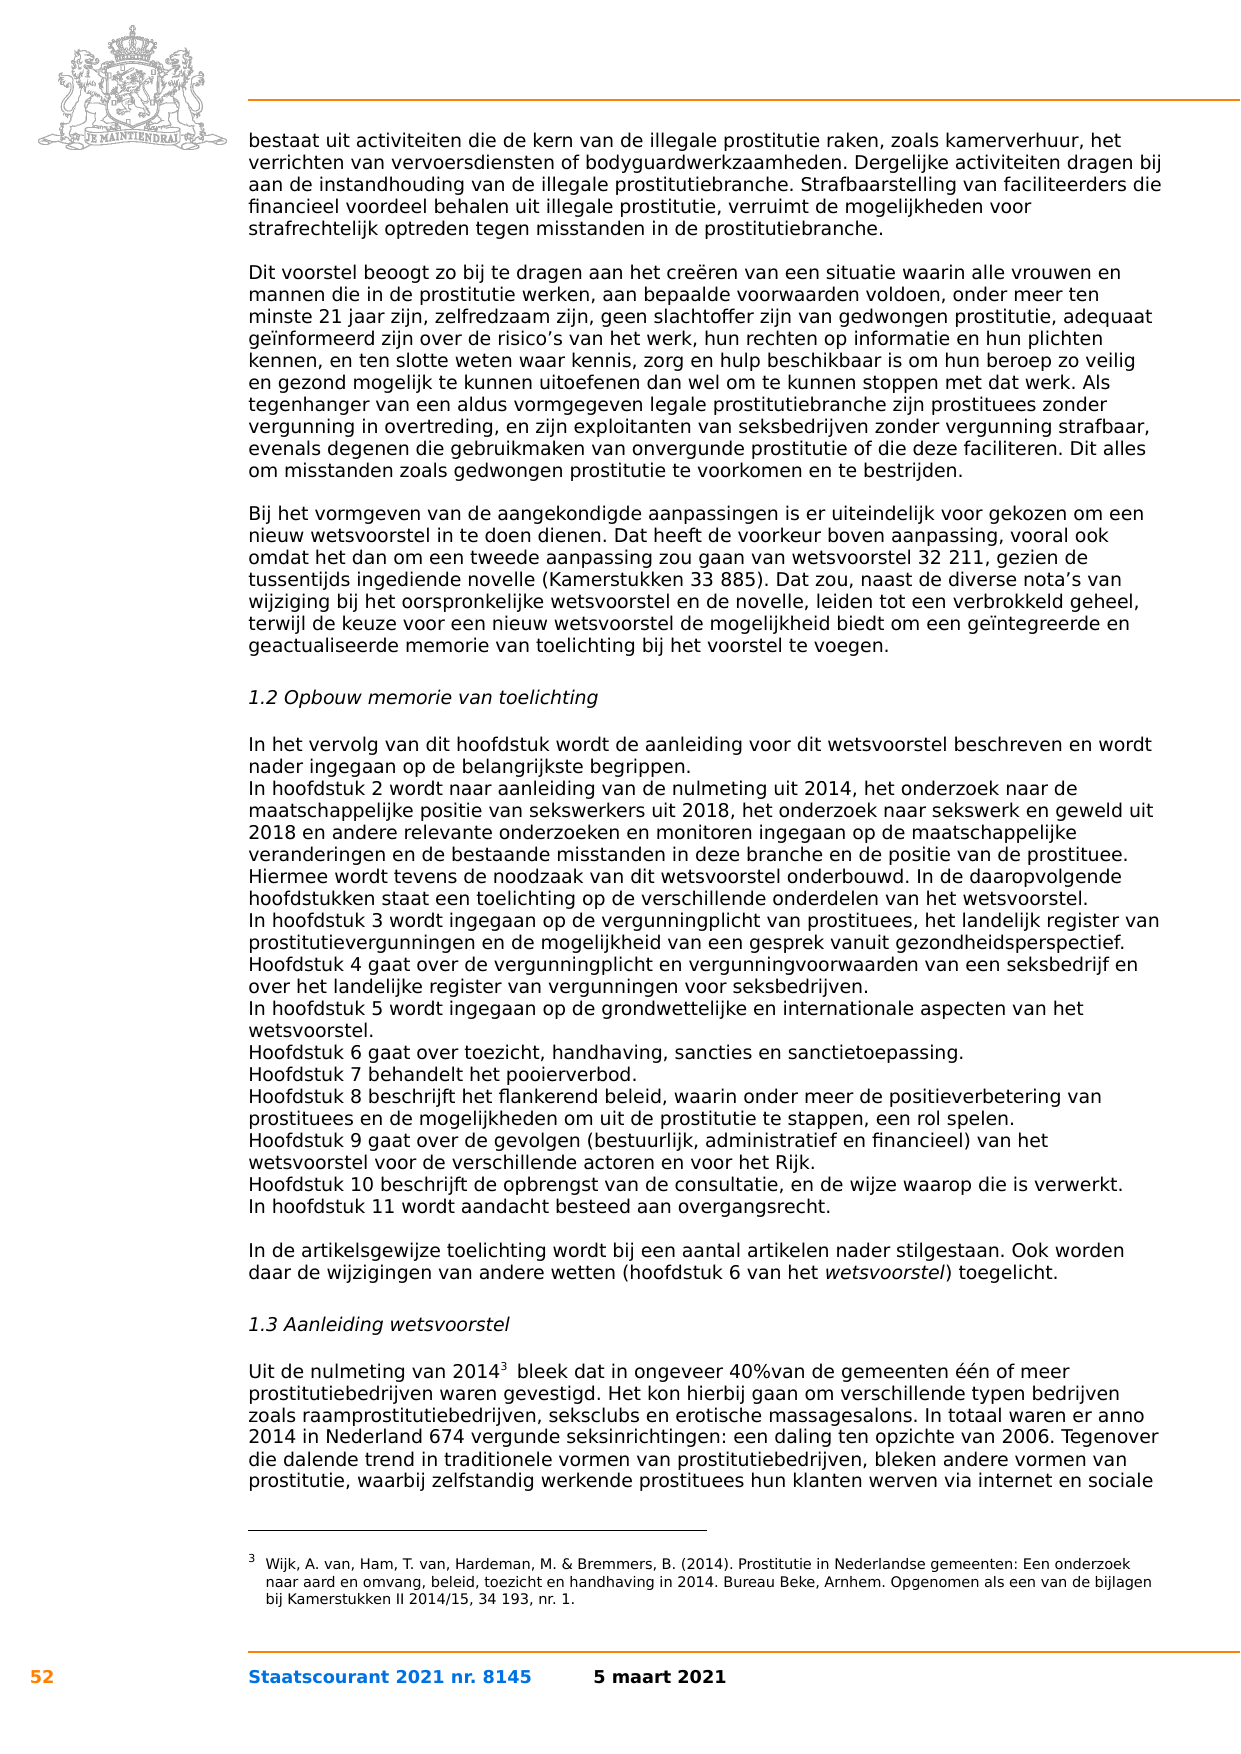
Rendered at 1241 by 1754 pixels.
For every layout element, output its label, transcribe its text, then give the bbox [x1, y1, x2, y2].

text bestaat uit activiteiten die de kern van de illegale prostitutie raken, zoals kamerverhuur, het verrichten van vervoersdiensten of bodyguardwerkzaamheden. Dergelijke activiteiten dragen bij aan de instandhouding van de illegale prostitutiebranche. Strafbaarstelling van faciliteerders die financieel voordeel behalen uit illegale prostitutie, verruimt de mogelijkheden voor strafrechtelijk optreden tegen misstanden in de prostitutiebranche. [248, 130, 1163, 240]
text In hoofdstuk 3 wordt ingegaan op de vergunningplicht van prostituees, het landelijk register van prostitutievergunningen en de mogelijkheid van een gesprek vanuit gezondheidsperspectief. [248, 910, 1163, 954]
text Hoofdstuk 8 beschrijft het flankerend beleid, waarin onder meer de positieverbetering van prostituees en de mogelijkheden om uit de prostitutie te stappen, een rol spelen. [248, 1086, 1163, 1130]
subtitle 1.2 Opbouw memorie van toelichting [248, 687, 1163, 709]
text Hoofdstuk 7 behandelt het pooierverbod. [248, 1064, 1163, 1086]
text In hoofdstuk 5 wordt ingegaan op de grondwettelijke en internationale aspecten van het wetsvoorstel. [248, 998, 1163, 1042]
text In hoofdstuk 11 wordt aandacht besteed aan overgangsrecht. [248, 1196, 1163, 1218]
text Wijk, A. van, Ham, T. van, Hardeman, M. & Bremmers, B. (2014). Prostitutie in Nederlandse gemeenten: Een onderzoek naar aard en omvang, beleid, toezicht en handhaving in 2014. Bureau Beke, Arnhem. Opgenomen als een van de bijlagen bij Kamerstukken II 2014/15, 34 193, nr. 1. [248, 1552, 1163, 1608]
subtitle 1.3 Aanleiding wetsvoorstel [248, 1313, 1163, 1336]
text In de artikelsgewijze toelichting wordt bij een aantal artikelen nader stilgestaan. Ook worden daar de wijzigingen van andere wetten (hoofdstuk 6 van het wetsvoorstel) toegelicht. [248, 1239, 1163, 1283]
text Dit voorstel beoogt zo bij te dragen aan het creëren van een situatie waarin alle vrouwen en mannen die in de prostitutie werken, aan bepaalde voorwaarden voldoen, onder meer ten minste 21 jaar zijn, zelfredzaam zijn, geen slachtoffer zijn van gedwongen prostitutie, adequaat geïnformeerd zijn over de risico’s van het werk, hun rechten op informatie en hun plichten kennen, en ten slotte weten waar kennis, zorg en hulp beschikbaar is om hun beroep zo veilig en gezond mogelijk te kunnen uitoefenen dan wel om te kunnen stoppen met dat werk. Als tegenhanger van een aldus vormgegeven legale prostitutiebranche zijn prostituees zonder vergunning in overtreding, en zijn exploitanten van seksbedrijven zonder vergunning strafbaar, evenals degenen die gebruikmaken van onvergunde prostitutie of die deze faciliteren. Dit alles om misstanden zoals gedwongen prostitutie te voorkomen en te bestrijden. [248, 262, 1163, 481]
text In het vervolg van dit hoofdstuk wordt de aanleiding voor dit wetsvoorstel beschreven en wordt nader ingegaan op de belangrijkste begrippen. [248, 734, 1163, 778]
text Uit de nulmeting van 2014 bleek dat in ongeveer 40%van de gemeenten één of meer prostitutiebedrijven waren gevestigd. Het kon hierbij gaan om verschillende typen bedrijven zoals raamprostitutiebedrijven, seksclubs en erotische massagesalons. In totaal waren er anno 2014 in Nederland 674 vergunde seksinrichtingen: een daling ten opzichte van 2006. Tegenover die dalende trend in traditionele vormen van prostitutiebedrijven, bleken andere vormen van prostitutie, waarbij zelfstandig werkende prostituees hun klanten werven via internet en sociale [248, 1361, 1163, 1492]
text Hoofdstuk 10 beschrijft de opbrengst van de consultatie, en de wijze waarop die is verwerkt. [248, 1174, 1163, 1196]
text Bij het vormgeven van de aangekondigde aanpassingen is er uiteindelijk voor gekozen om een nieuw wetsvoorstel in te doen dienen. Dat heeft de voorkeur boven aanpassing, vooral ook omdat het dan om een tweede aanpassing zou gaan van wetsvoorstel 32 211, gezien de tussentijds ingediende novelle (Kamerstukken 33 885). Dat zou, naast de diverse nota’s van wijziging bij het oorspronkelijke wetsvoorstel en de novelle, leiden tot een verbrokkeld geheel, terwijl de keuze voor een nieuw wetsvoorstel de mogelijkheid biedt om een geïntegreerde en geactualiseerde memorie van toelichting bij het voorstel te voegen. [248, 503, 1163, 657]
text Hoofdstuk 9 gaat over de gevolgen (bestuurlijk, administratief en financieel) van het wetsvoorstel voor de verschillende actoren en voor het Rijk. [248, 1130, 1163, 1174]
text Hoofdstuk 6 gaat over toezicht, handhaving, sancties en sanctietoepassing. [248, 1042, 1163, 1064]
picture [38, 25, 227, 150]
text Hoofdstuk 4 gaat over de vergunningplicht en vergunningvoorwaarden van een seksbedrijf en over het landelijke register van vergunningen voor seksbedrijven. [248, 954, 1163, 998]
text In hoofdstuk 2 wordt naar aanleiding van de nulmeting uit 2014, het onderzoek naar de maatschappelijke positie van sekswerkers uit 2018, het onderzoek naar sekswerk en geweld uit 2018 en andere relevante onderzoeken en monitoren ingegaan op de maatschappelijke veranderingen en de bestaande misstanden in deze branche en de positie van de prostituee. Hiermee wordt tevens de noodzaak van dit wetsvoorstel onderbouwd. In de daaropvolgende hoofdstukken staat een toelichting op de verschillende onderdelen van het wetsvoorstel. [248, 778, 1163, 910]
